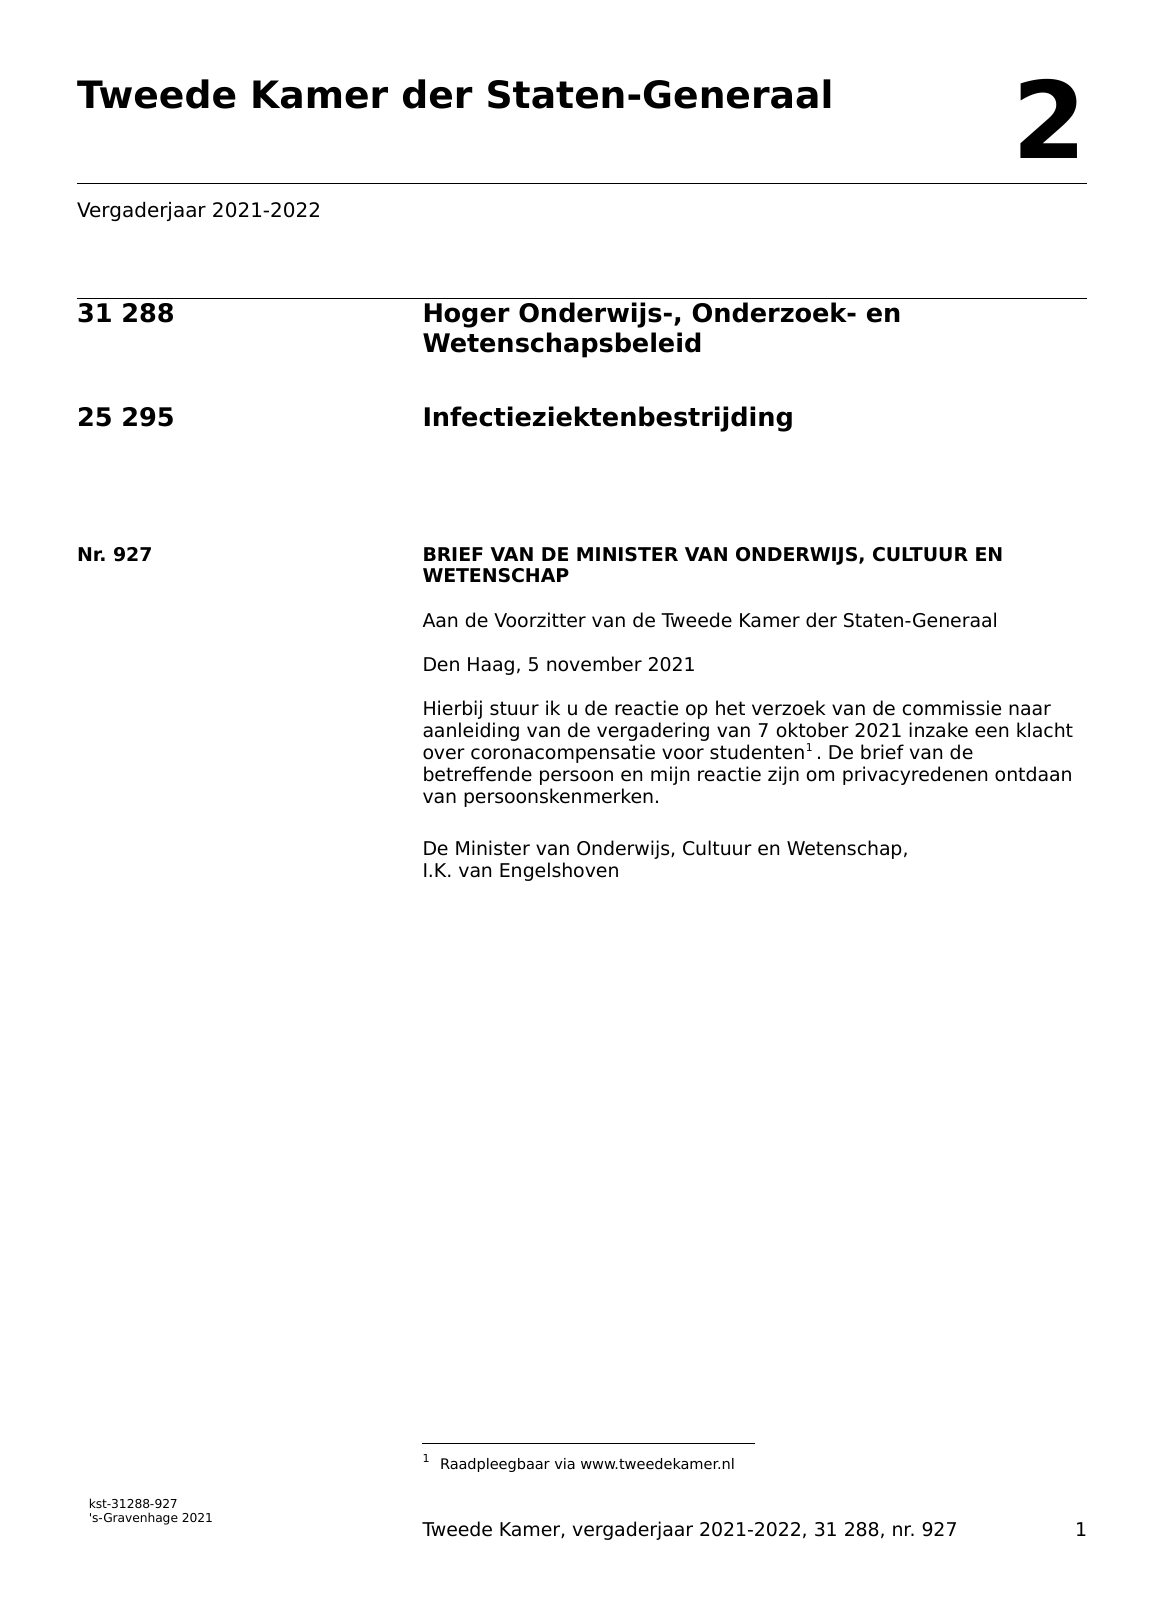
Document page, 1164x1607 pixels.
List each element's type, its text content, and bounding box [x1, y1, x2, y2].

text De Minister van Onderwijs, Cultuur en Wetenschap, I.K. van Engelshoven [422, 838, 1087, 882]
text Aan de Voorzitter van de Tweede Kamer der Staten-Generaal [422, 609, 1087, 632]
table_header 2 [886, 59, 1087, 183]
text kst-31288-927 [88, 1497, 323, 1511]
table_header Tweede Kamer der Staten-Generaal [77, 59, 886, 183]
subtitle 31 288 Hoger Onderwijs-, Onderzoek- en Wetenschapsbeleid [77, 299, 1087, 358]
subtitle Nr. 927 BRIEF VAN DE MINISTER VAN ONDERWIJS, CULTUUR EN WETENSCHAP [77, 543, 1087, 587]
table_cell Vergaderjaar 2021-2022 [77, 184, 1087, 298]
text Den Haag, 5 november 2021 [422, 654, 1087, 676]
subtitle 25 295 Infectieziektenbestrijding [77, 403, 1087, 432]
text Hierbij stuur ik u de reactie op het verzoek van de commissie naar aanleiding van de vergadering van 7 oktober 2021 inzake een klacht over coronacompensatie voor studenten. De brief van de betreffende persoon en mijn reactie zijn om privacyredenen ontdaan van persoonskenmerken. [422, 698, 1087, 808]
text Raadpleegbaar via www.tweedekamer.nl [422, 1452, 1087, 1474]
text 's-Gravenhage 2021 [88, 1511, 323, 1525]
